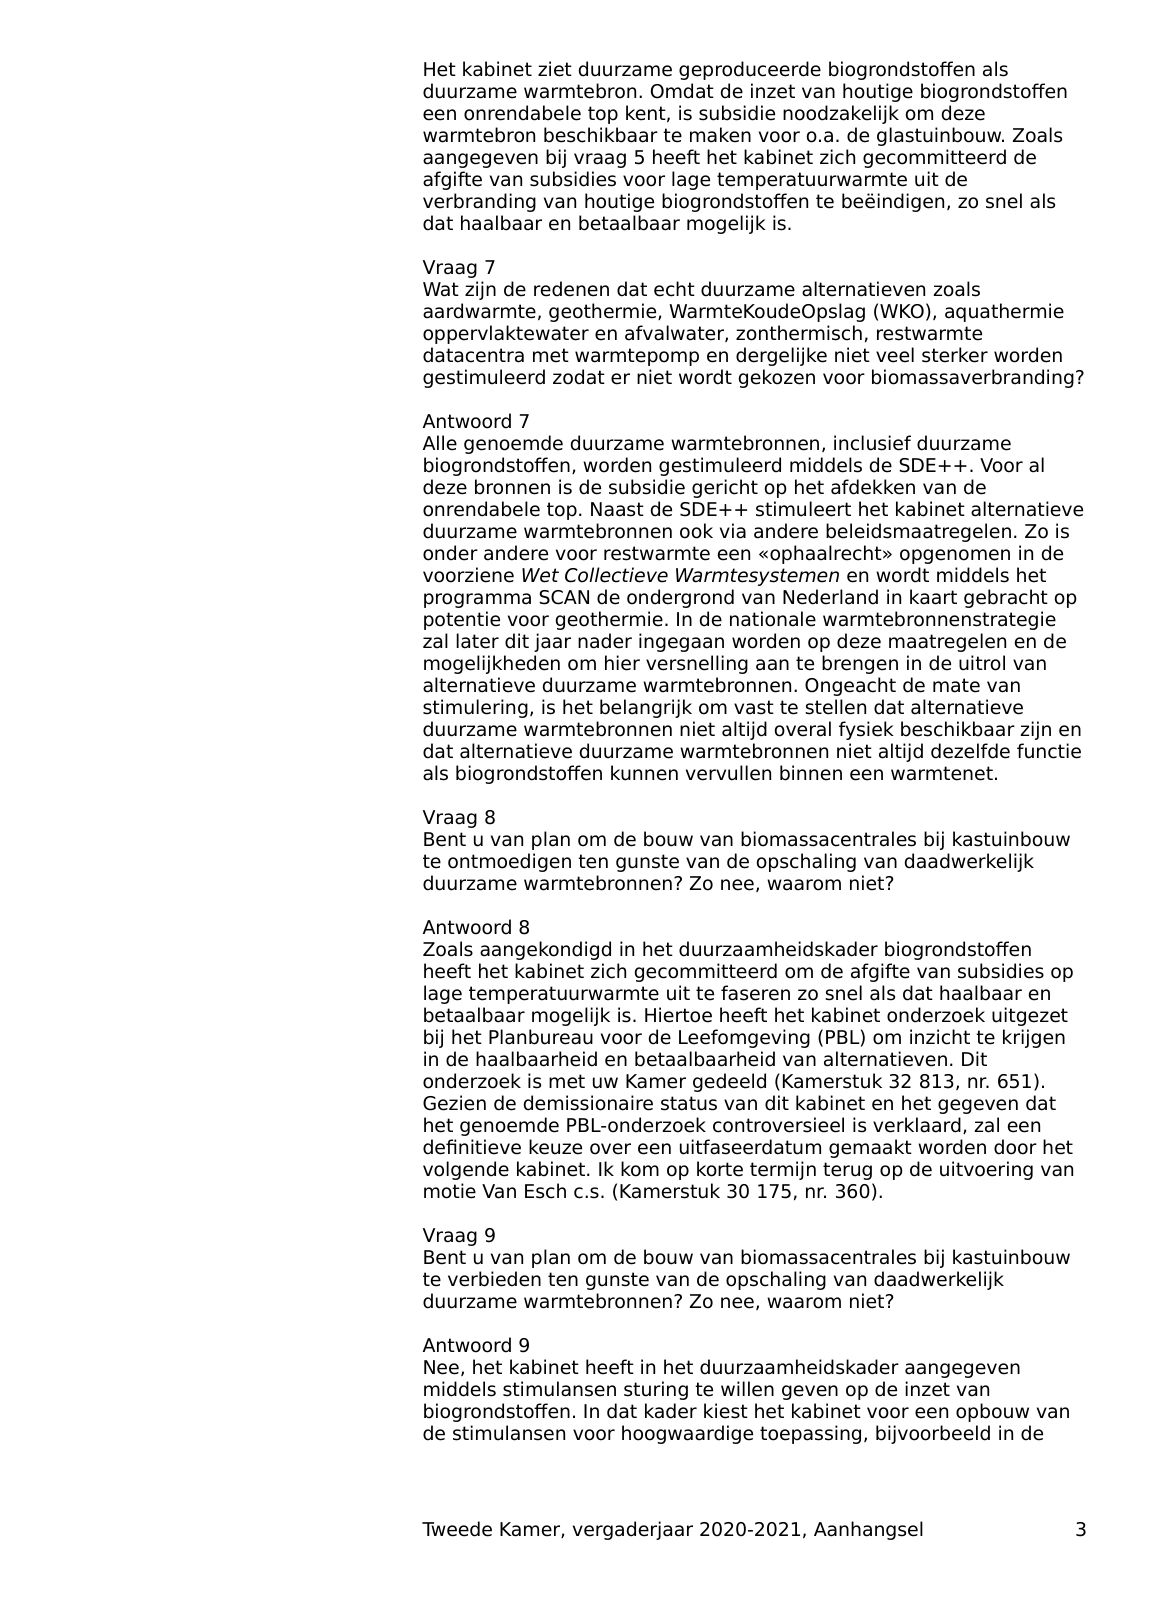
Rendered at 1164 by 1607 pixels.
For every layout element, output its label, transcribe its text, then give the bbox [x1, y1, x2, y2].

text Vraag 8 [422, 807, 1087, 829]
text Vraag 7 [422, 257, 1087, 279]
text Wat zijn de redenen dat echt duurzame alternatieven zoals aardwarmte, geothermie, WarmteKoudeOpslag (WKO), aquathermie oppervlaktewater en afvalwater, zonthermisch, restwarmte datacentra met warmtepomp en dergelijke niet veel sterker worden gestimuleerd zodat er niet wordt gekozen voor biomassaverbranding? [422, 279, 1087, 389]
text Vraag 9 [422, 1225, 1087, 1247]
text Antwoord 8 [422, 917, 1087, 939]
text Antwoord 9 [422, 1335, 1087, 1357]
text Alle genoemde duurzame warmtebronnen, inclusief duurzame biogrondstoffen, worden gestimuleerd middels de SDE++. Voor al deze bronnen is de subsidie gericht op het afdekken van de onrendabele top. Naast de SDE++ stimuleert het kabinet alternatieve duurzame warmtebronnen ook via andere beleidsmaatregelen. Zo is onder andere voor restwarmte een «ophaalrecht» opgenomen in de voorziene Wet Collectieve Warmtesystemen en wordt middels het programma SCAN de ondergrond van Nederland in kaart gebracht op potentie voor geothermie. In de nationale warmtebronnenstrategie zal later dit jaar nader ingegaan worden op deze maatregelen en de mogelijkheden om hier versnelling aan te brengen in de uitrol van alternatieve duurzame warmtebronnen. Ongeacht de mate van stimulering, is het belangrijk om vast te stellen dat alternatieve duurzame warmtebronnen niet altijd overal fysiek beschikbaar zijn en dat alternatieve duurzame warmtebronnen niet altijd dezelfde functie als biogrondstoffen kunnen vervullen binnen een warmtenet. [422, 433, 1087, 785]
text Antwoord 7 [422, 411, 1087, 433]
text Bent u van plan om de bouw van biomassacentrales bij kastuinbouw te verbieden ten gunste van de opschaling van daadwerkelijk duurzame warmtebronnen? Zo nee, waarom niet? [422, 1247, 1087, 1313]
text Zoals aangekondigd in het duurzaamheidskader biogrondstoffen heeft het kabinet zich gecommitteerd om de afgifte van subsidies op lage temperatuurwarmte uit te faseren zo snel als dat haalbaar en betaalbaar mogelijk is. Hiertoe heeft het kabinet onderzoek uitgezet bij het Planbureau voor de Leefomgeving (PBL) om inzicht te krijgen in de haalbaarheid en betaalbaarheid van alternatieven. Dit onderzoek is met uw Kamer gedeeld (Kamerstuk 32 813, nr. 651). Gezien de demissionaire status van dit kabinet en het gegeven dat het genoemde PBL-onderzoek controversieel is verklaard, zal een definitieve keuze over een uitfaseerdatum gemaakt worden door het volgende kabinet. Ik kom op korte termijn terug op de uitvoering van motie Van Esch c.s. (Kamerstuk 30 175, nr. 360). [422, 939, 1087, 1203]
text Bent u van plan om de bouw van biomassacentrales bij kastuinbouw te ontmoedigen ten gunste van de opschaling van daadwerkelijk duurzame warmtebronnen? Zo nee, waarom niet? [422, 829, 1087, 895]
text Nee, het kabinet heeft in het duurzaamheidskader aangegeven middels stimulansen sturing te willen geven op de inzet van biogrondstoffen. In dat kader kiest het kabinet voor een opbouw van de stimulansen voor hoogwaardige toepassing, bijvoorbeeld in de [422, 1357, 1087, 1445]
text Het kabinet ziet duurzame geproduceerde biogrondstoffen als duurzame warmtebron. Omdat de inzet van houtige biogrondstoffen een onrendabele top kent, is subsidie noodzakelijk om deze warmtebron beschikbaar te maken voor o.a. de glastuinbouw. Zoals aangegeven bij vraag 5 heeft het kabinet zich gecommitteerd de afgifte van subsidies voor lage temperatuurwarmte uit de verbranding van houtige biogrondstoffen te beëindigen, zo snel als dat haalbaar en betaalbaar mogelijk is. [422, 59, 1087, 235]
